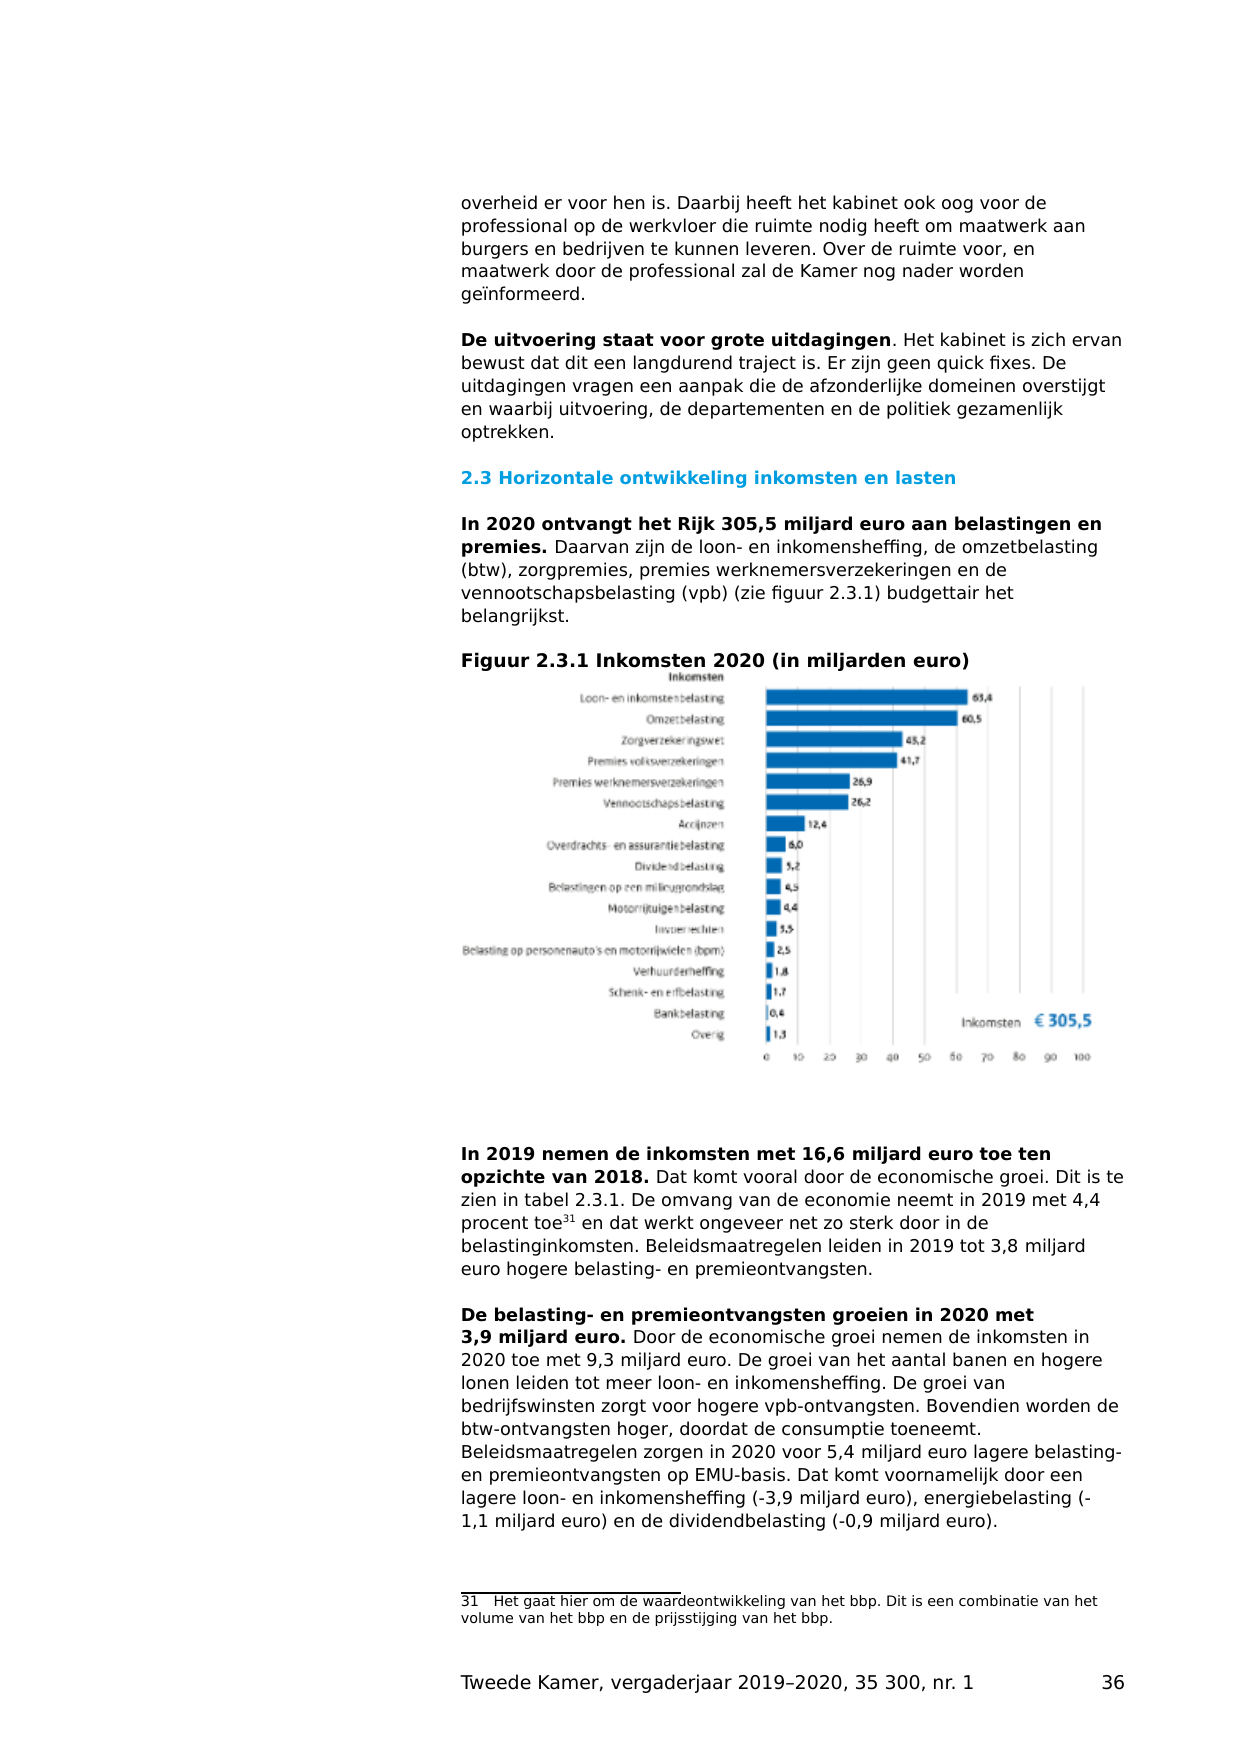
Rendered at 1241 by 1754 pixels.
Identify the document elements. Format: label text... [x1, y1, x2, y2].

text __Het gaat hier om de waardeontwikkeling van het bbp. Dit is een combinatie van het volume van het bbp en de prijsstijging van het bbp. [461, 1593, 1125, 1627]
title Figuur 2.3.1 Inkomsten 2020 (in miljarden euro) [461, 650, 1125, 671]
text De belasting- en premieontvangsten groeien in 2020 met 3,9 miljard euro. Door de economische groei nemen de inkomsten in 2020 toe met 9,3 miljard euro. De groei van het aantal banen en hogere lonen leiden tot meer loon- en inkomensheffing. De groei van bedrijfswinsten zorgt voor hogere vpb-ontvangsten. Bovendien worden de btw-ontvangsten hoger, doordat de consumptie toeneemt. Beleidsmaatregelen zorgen in 2020 voor 5,4 miljard euro lagere belasting- en premieontvangsten op EMU-basis. Dat komt voornamelijk door een lagere loon- en inkomensheffing (-3,9 miljard euro), energiebelasting (-1,1 miljard euro) en de dividendbelasting (-0,9 miljard euro). [461, 1303, 1125, 1532]
text De uitvoering staat voor grote uitdagingen. Het kabinet is zich ervan bewust dat dit een langdurend traject is. Er zijn geen quick fixes. De uitdagingen vragen een aanpak die de afzonderlijke domeinen overstijgt en waarbij uitvoering, de departementen en de politiek gezamenlijk optrekken. [461, 328, 1125, 443]
text In 2019 nemen de inkomsten met 16,6 miljard euro toe ten opzichte van 2018. Dat komt vooral door de economische groei. Dit is te zien in tabel 2.3.1. De omvang van de economie neemt in 2019 met 4,4 procent toe en dat werkt ongeveer net zo sterk door in de belastinginkomsten. Beleidsmaatregelen leiden in 2019 tot 3,8 miljard euro hogere belasting- en premieontvangsten. [461, 1142, 1125, 1280]
title 2.3 Horizontale ontwikkeling inkomsten en lasten [461, 466, 1125, 489]
text overheid er voor hen is. Daarbij heeft het kabinet ook oog voor de professional op de werkvloer die ruimte nodig heeft om maatwerk aan burgers en bedrijven te kunnen leveren. Over de ruimte voor, en maatwerk door de professional zal de Kamer nog nader worden geïnformeerd. [461, 191, 1125, 305]
text In 2020 ontvangt het Rijk 305,5 miljard euro aan belastingen en premies. Daarvan zijn de loon- en inkomensheffing, de omzetbelasting (btw), zorgpremies, premies werknemersverzekeringen en de vennootschapsbelasting (vpb) (zie figuur 2.3.1) budgettair het belangrijkst. [461, 512, 1125, 627]
